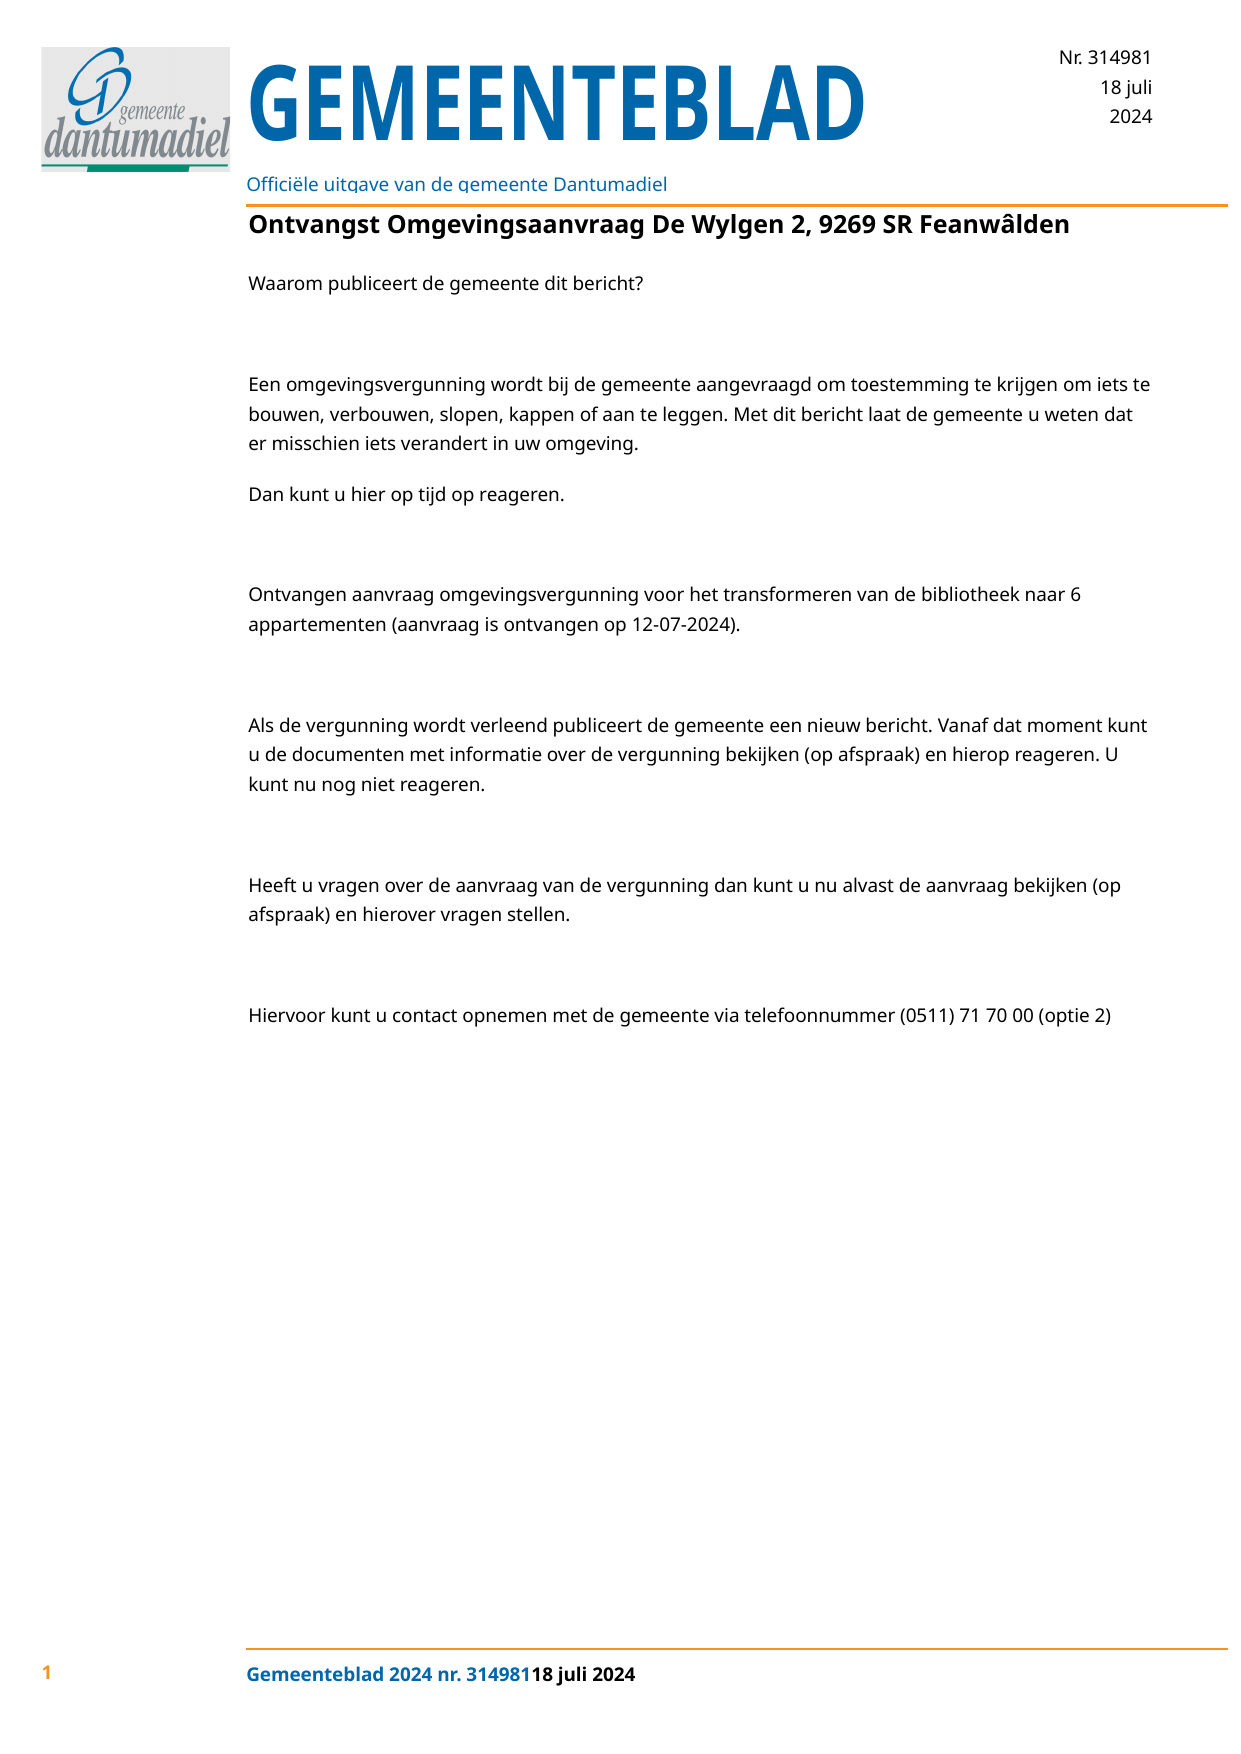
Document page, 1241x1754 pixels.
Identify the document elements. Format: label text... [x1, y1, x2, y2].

text Ontvangst Omgevingsaanvraag De Wylgen 2, 9269 SR Feanwâlden [248, 207, 1152, 241]
text Als de vergunning wordt verleend publiceert de gemeente een nieuw bericht. Vanaf dat moment kunt u de documenten met informatie over de vergunning bekijken (op afspraak) en hierop reageren. U kunt nu nog niet reageren. [248, 712, 1152, 797]
text Heeft u vragen over de aanvraag van de vergunning dan kunt u nu alvast de aanvraag bekijken (op afspraak) en hierover vragen stellen. [248, 872, 1152, 927]
text Ontvangen aanvraag omgevingsvergunning voor het transformeren van de bibliotheek naar 6 appartementen (aanvraag is ontvangen op 12-07-2024). [248, 582, 1152, 637]
picture [41, 47, 231, 172]
text Waarom publiceert de gemeente dit bericht? [248, 270, 1152, 296]
text Een omgevingsvergunning wordt bij de gemeente aangevraagd om toestemming te krijgen om iets te bouwen, verbouwen, slopen, kappen of aan te leggen. Met dit bericht laat de gemeente u weten dat er misschien iets verandert in uw omgeving. [248, 371, 1152, 456]
text Dan kunt u hier op tijd op reageren. [248, 481, 1152, 506]
text Hiervoor kunt u contact opnemen met de gemeente via telefoonnummer (0511) 71 70 00 (optie 2) [248, 1002, 1152, 1028]
